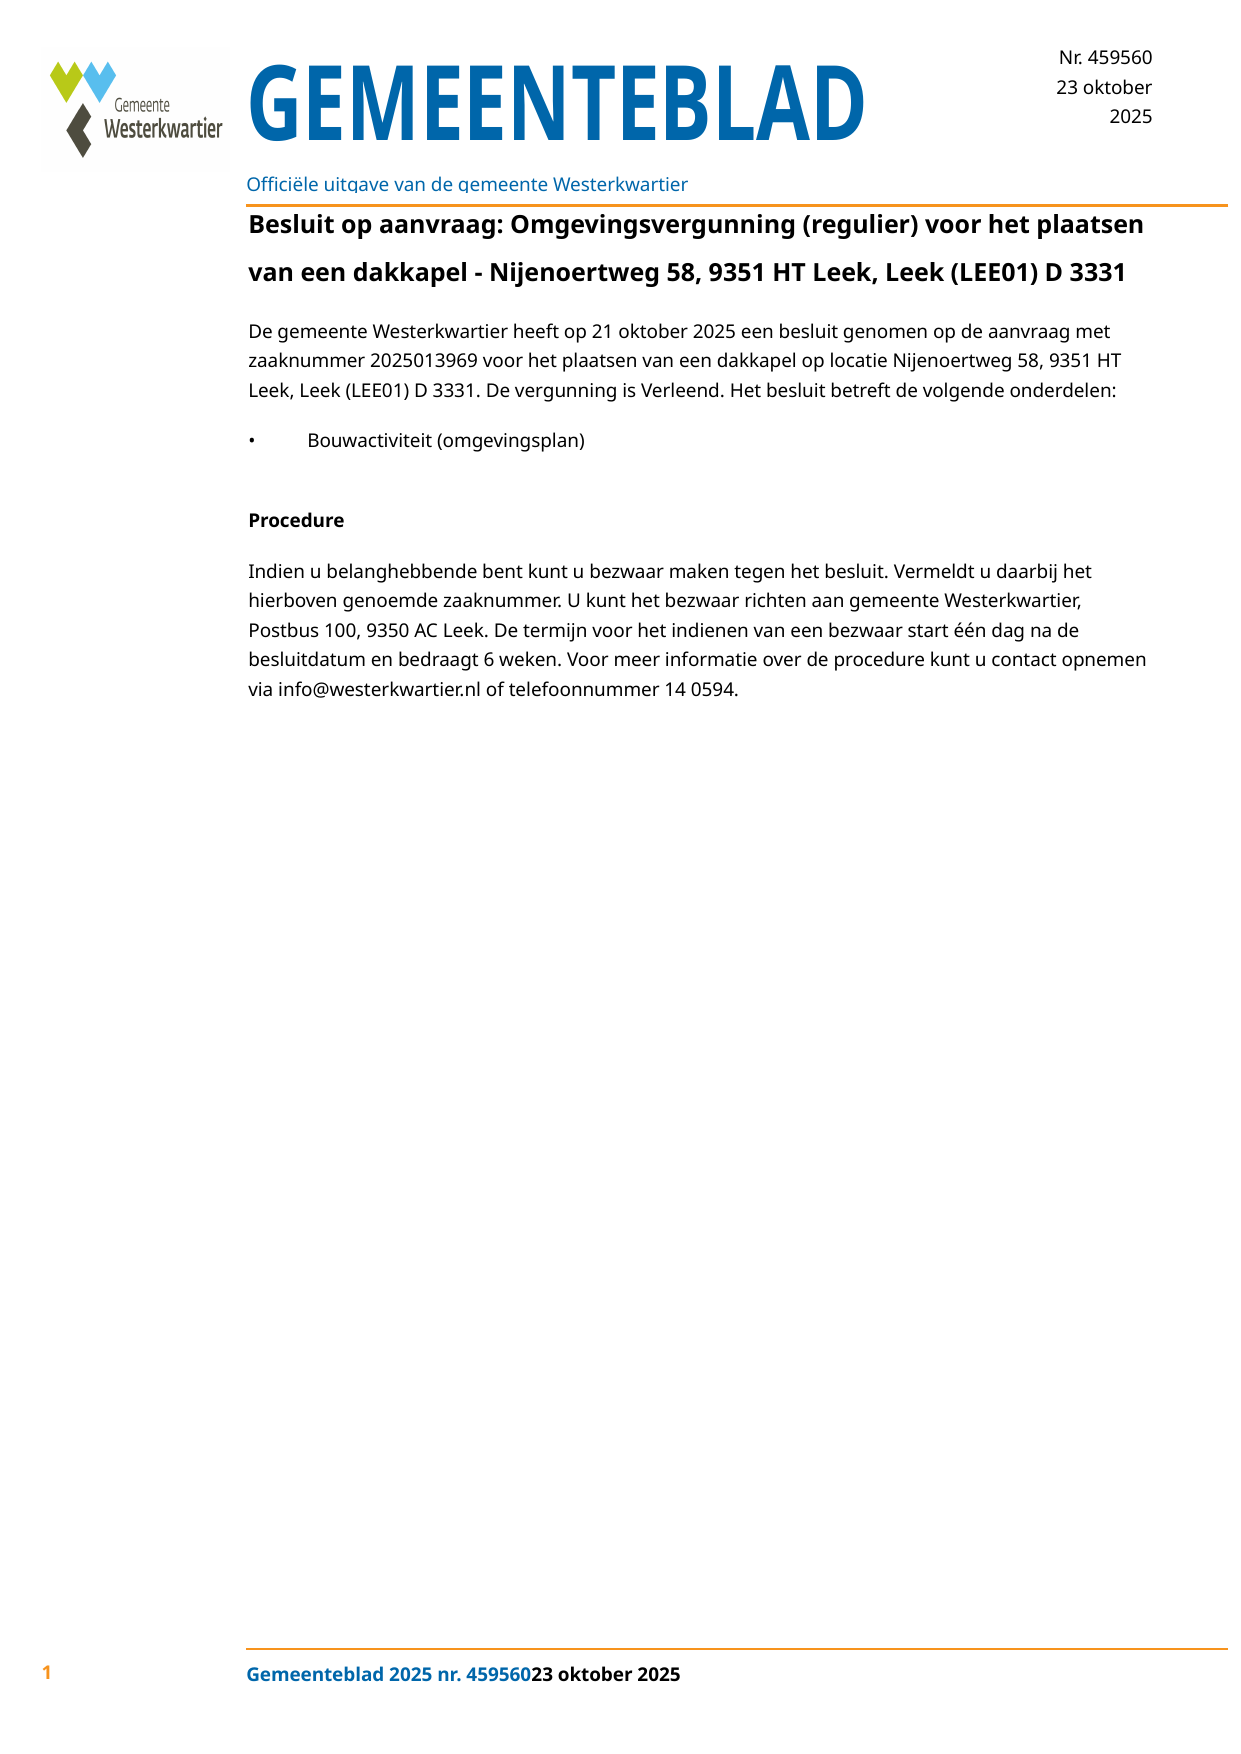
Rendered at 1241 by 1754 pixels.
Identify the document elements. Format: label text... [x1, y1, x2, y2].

picture [41, 47, 231, 172]
list Bouwactiviteit (omgevingsplan) [248, 427, 1152, 453]
text De gemeente Westerkwartier heeft op 21 oktober 2025 een besluit genomen op de aanvraag met zaaknummer 2025013969 voor het plaatsen van een dakkapel op locatie Nijenoertweg 58, 9351 HT Leek, Leek (LEE01) D 3331. De vergunning is Verleend. Het besluit betreft de volgende onderdelen: [248, 318, 1152, 403]
text Indien u belanghebbende bent kunt u bezwaar maken tegen het besluit. Vermeldt u daarbij het hierboven genoemde zaaknummer. U kunt het bezwaar richten aan gemeente Westerkwartier, Postbus 100, 9350 AC Leek. De termijn voor het indienen van een bezwaar start één dag na de besluitdatum en bedraagt 6 weken. Voor meer informatie over de procedure kunt u contact opnemen via info@westerkwartier.nl of telefoonnummer 14 0594. [248, 558, 1152, 702]
text Procedure [248, 507, 1152, 533]
text Besluit op aanvraag: Omgevingsvergunning (regulier) voor het plaatsen van een dakkapel - Nijenoertweg 58, 9351 HT Leek, Leek (LEE01) D 3331 [248, 207, 1152, 288]
